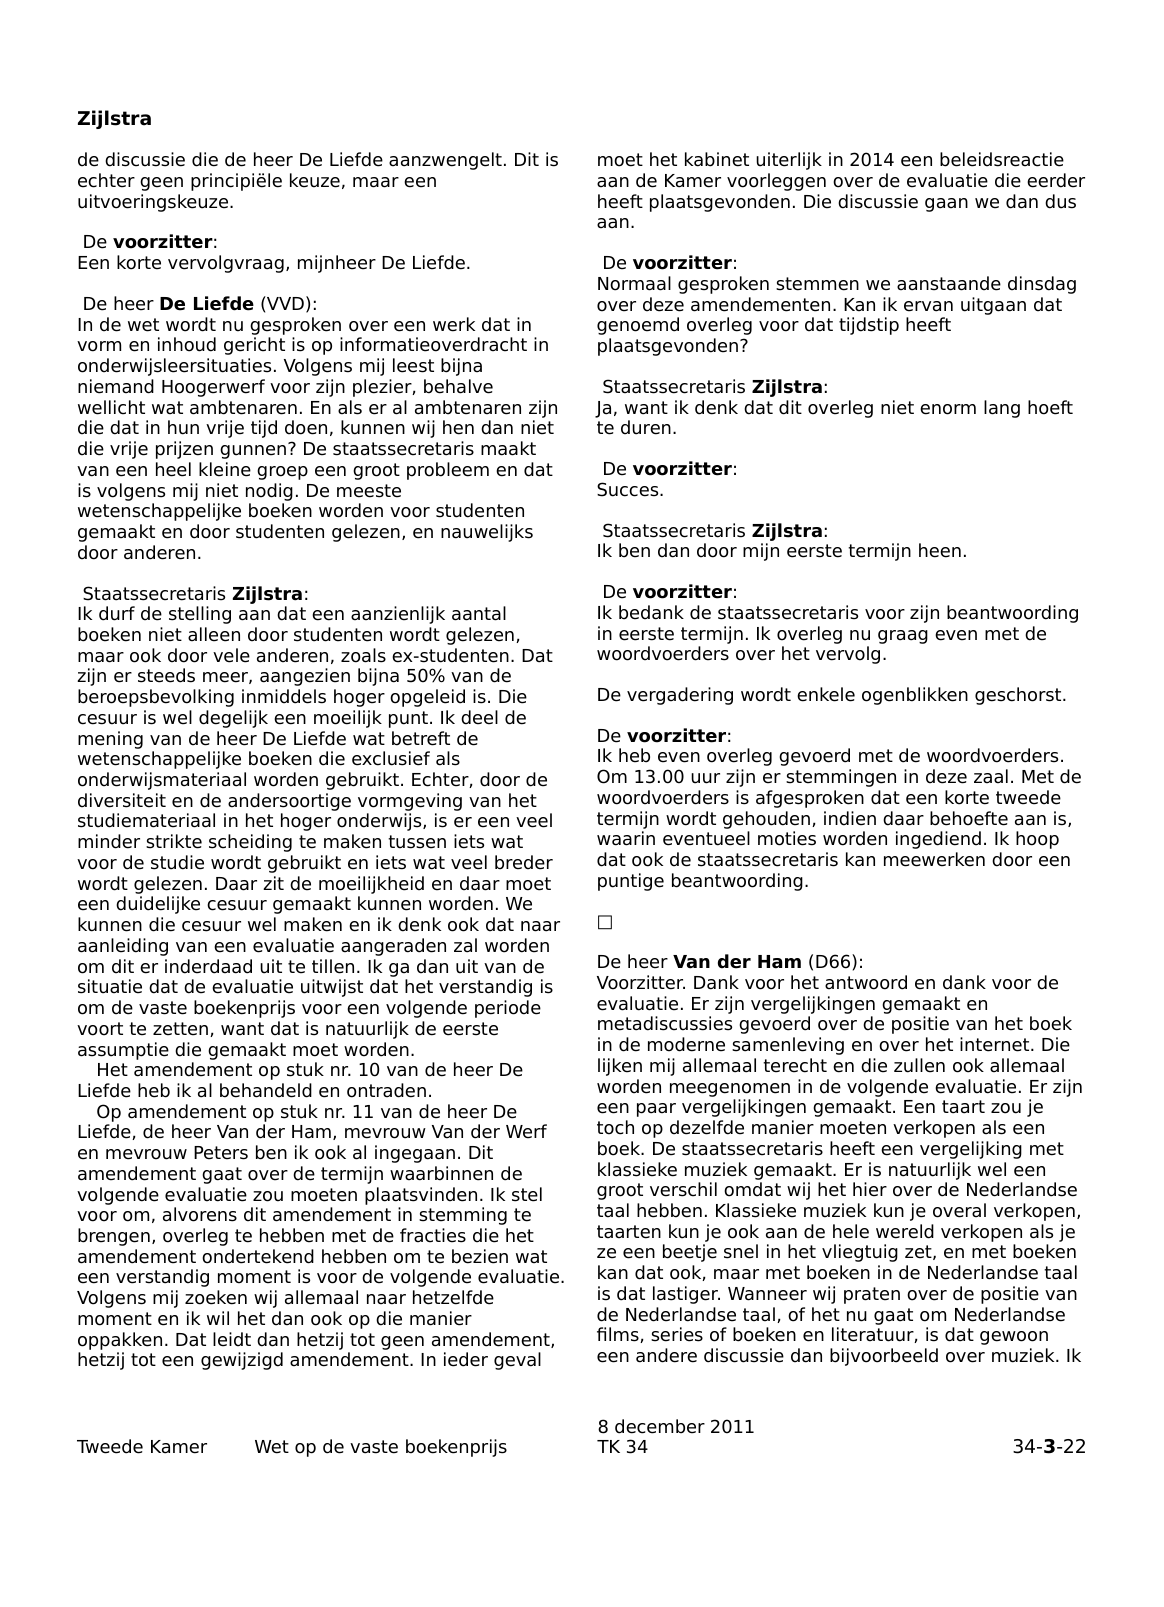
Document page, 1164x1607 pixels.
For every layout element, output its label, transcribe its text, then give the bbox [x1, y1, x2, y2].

text De voorzitter: [596, 253, 1087, 274]
text Staatssecretaris Zijlstra: [77, 583, 567, 604]
text De vergadering wordt enkele ogenblikken geschorst. [596, 685, 1087, 706]
text De voorzitter: [596, 459, 1087, 480]
text Ik durf de stelling aan dat een aanzienlijk aantal boeken niet alleen door studenten wordt gelezen, maar ook door vele anderen, zoals ex-studenten. Dat zijn er steeds meer, aangezien bijna 50% van de beroepsbevolking inmiddels hoger opgeleid is. Die cesuur is wel degelijk een moeilijk punt. Ik deel de mening van de heer De Liefde wat betreft de wetenschappelijke boeken die exclusief als onderwijsmateriaal worden gebruikt. Echter, door de diversiteit en de andersoortige vormgeving van het studiemateriaal in het hoger onderwijs, is er een veel minder strikte scheiding te maken tussen iets wat voor de studie wordt gebruikt en iets wat veel breder wordt gelezen. Daar zit de moeilijkheid en daar moet een duidelijke cesuur gemaakt kunnen worden. We kunnen die cesuur wel maken en ik denk ook dat naar aanleiding van een evaluatie aangeraden zal worden om dit er inderdaad uit te tillen. Ik ga dan uit van de situatie dat de evaluatie uitwijst dat het verstandig is om de vaste boekenprijs voor een volgende periode voort te zetten, want dat is natuurlijk de eerste assumptie die gemaakt moet worden. [77, 604, 567, 1060]
text Ja, want ik denk dat dit overleg niet enorm lang hoeft te duren. [596, 397, 1087, 439]
text Ik heb even overleg gevoerd met de woordvoerders. Om 13.00 uur zijn er stemmingen in deze zaal. Met de woordvoerders is afgesproken dat een korte tweede termijn wordt gehouden, indien daar behoefte aan is, waarin eventueel moties worden ingediend. Ik hoop dat ook de staatssecretaris kan meewerken door een puntige beantwoording. [596, 746, 1087, 891]
text De heer De Liefde (VVD): [77, 294, 567, 314]
text moet het kabinet uiterlijk in 2014 een beleidsreactie aan de Kamer voorleggen over de evaluatie die eerder heeft plaatsgevonden. Die discussie gaan we dan dus aan. [596, 150, 1087, 233]
text De voorzitter: [596, 726, 1087, 746]
text Staatssecretaris Zijlstra: [596, 520, 1087, 541]
text Succes. [596, 480, 1087, 500]
text Ik bedank de staatssecretaris voor zijn beantwoording in eerste termijn. Ik overleg nu graag even met de woordvoerders over het vervolg. [596, 603, 1087, 665]
text Voorzitter. Dank voor het antwoord en dank voor de evaluatie. Er zijn vergelijkingen gemaakt en metadiscussies gevoerd over de positie van het boek in de moderne samenleving en over het internet. Die lijken mij allemaal terecht en die zullen ook allemaal worden meegenomen in de volgende evaluatie. Er zijn een paar vergelijkingen gemaakt. Een taart zou je toch op dezelfde manier moeten verkopen als een boek. De staatssecretaris heeft een vergelijking met klassieke muziek gemaakt. Er is natuurlijk wel een groot verschil omdat wij het hier over de Nederlandse taal hebben. Klassieke muziek kun je overal verkopen, taarten kun je ook aan de hele wereld verkopen als je ze een beetje snel in het vliegtuig zet, en met boeken kan dat ook, maar met boeken in de Nederlandse taal is dat lastiger. Wanneer wij praten over de positie van de Nederlandse taal, of het nu gaat om Nederlandse films, series of boeken en literatuur, is dat gewoon een andere discussie dan bijvoorbeeld over muziek. Ik [596, 973, 1087, 1367]
text Een korte vervolgvraag, mijnheer De Liefde. [77, 253, 567, 274]
text Op amendement op stuk nr. 11 van de heer De Liefde, de heer Van der Ham, mevrouw Van der Werf en mevrouw Peters ben ik ook al ingegaan. Dit amendement gaat over de termijn waarbinnen de volgende evaluatie zou moeten plaatsvinden. Ik stel voor om, alvorens dit amendement in stemming te brengen, overleg te hebben met de fracties die het amendement ondertekend hebben om te bezien wat een verstandig moment is voor de volgende evaluatie. Volgens mij zoeken wij allemaal naar hetzelfde moment en ik wil het dan ook op die manier oppakken. Dat leidt dan hetzij tot geen amendement, hetzij tot een gewijzigd amendement. In ieder geval [77, 1102, 567, 1371]
text Normaal gesproken stemmen we aanstaande dinsdag over deze amendementen. Kan ik ervan uitgaan dat genoemd overleg voor dat tijdstip heeft plaatsgevonden? [596, 274, 1087, 357]
text Staatssecretaris Zijlstra: [596, 377, 1087, 397]
text Het amendement op stuk nr. 10 van de heer De Liefde heb ik al behandeld en ontraden. [77, 1060, 567, 1102]
text De voorzitter: [596, 582, 1087, 603]
text de discussie die de heer De Liefde aanzwengelt. Dit is echter geen principiële keuze, maar een uitvoeringskeuze. [77, 150, 567, 212]
text In de wet wordt nu gesproken over een werk dat in vorm en inhoud gericht is op informatieoverdracht in onderwijsleersituaties. Volgens mij leest bijna niemand Hoogerwerf voor zijn plezier, behalve wellicht wat ambtenaren. En als er al ambtenaren zijn die dat in hun vrije tijd doen, kunnen wij hen dan niet die vrije prijzen gunnen? De staatssecretaris maakt van een heel kleine groep een groot probleem en dat is volgens mij niet nodig. De meeste wetenschappelijke boeken worden voor studenten gemaakt en door studenten gelezen, en nauwelijks door anderen. [77, 314, 567, 563]
text Ik ben dan door mijn eerste termijn heen. [596, 541, 1087, 562]
text De voorzitter: [77, 232, 567, 253]
text De heer Van der Ham (D66): [596, 952, 1087, 973]
text □ [596, 911, 1087, 932]
